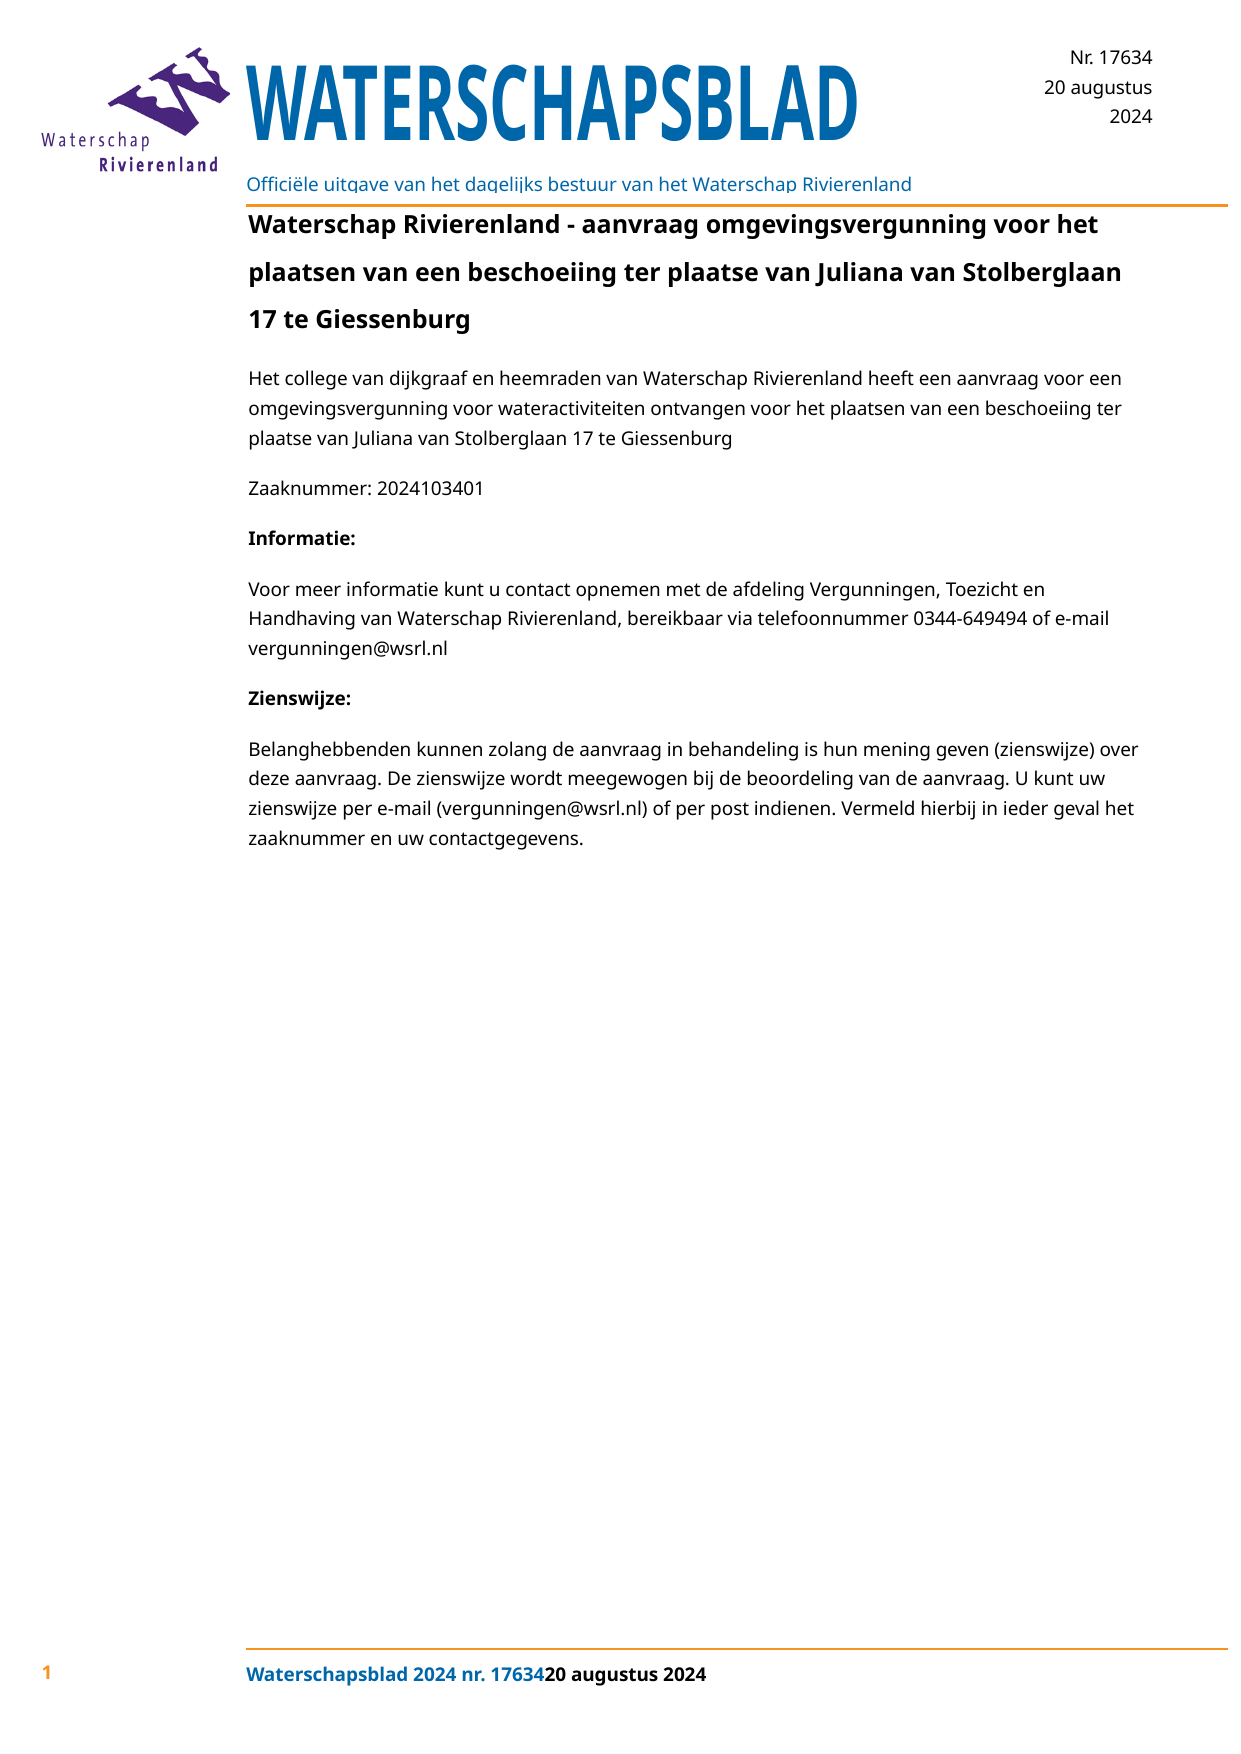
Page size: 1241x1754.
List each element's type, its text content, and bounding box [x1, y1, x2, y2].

text Belanghebbenden kunnen zolang de aanvraag in behandeling is hun mening geven (zienswijze) over deze aanvraag. De zienswijze wordt meegewogen bij de beoordeling van de aanvraag. U kunt uw zienswijze per e-mail (vergunningen@wsrl.nl) of per post indienen. Vermeld hierbij in ieder geval het zaaknummer en uw contactgegevens. [248, 736, 1152, 850]
text Zaaknummer: 2024103401 [248, 475, 1152, 501]
text Voor meer informatie kunt u contact opnemen met de afdeling Vergunningen, Toezicht en Handhaving van Waterschap Rivierenland, bereikbaar via telefoonnummer 0344-649494 of e-mail vergunningen@wsrl.nl [248, 576, 1152, 661]
text Waterschap Rivierenland - aanvraag omgevingsvergunning voor het plaatsen van een beschoeiing ter plaatse van Juliana van Stolberglaan 17 te Giessenburg [248, 207, 1152, 336]
picture [41, 47, 231, 172]
text Informatie: [248, 526, 1152, 551]
text Zienswijze: [248, 686, 1152, 711]
text Het college van dijkgraaf en heemraden van Waterschap Rivierenland heeft een aanvraag voor een omgevingsvergunning voor wateractiviteiten ontvangen voor het plaatsen van een beschoeiing ter plaatse van Juliana van Stolberglaan 17 te Giessenburg [248, 366, 1152, 450]
